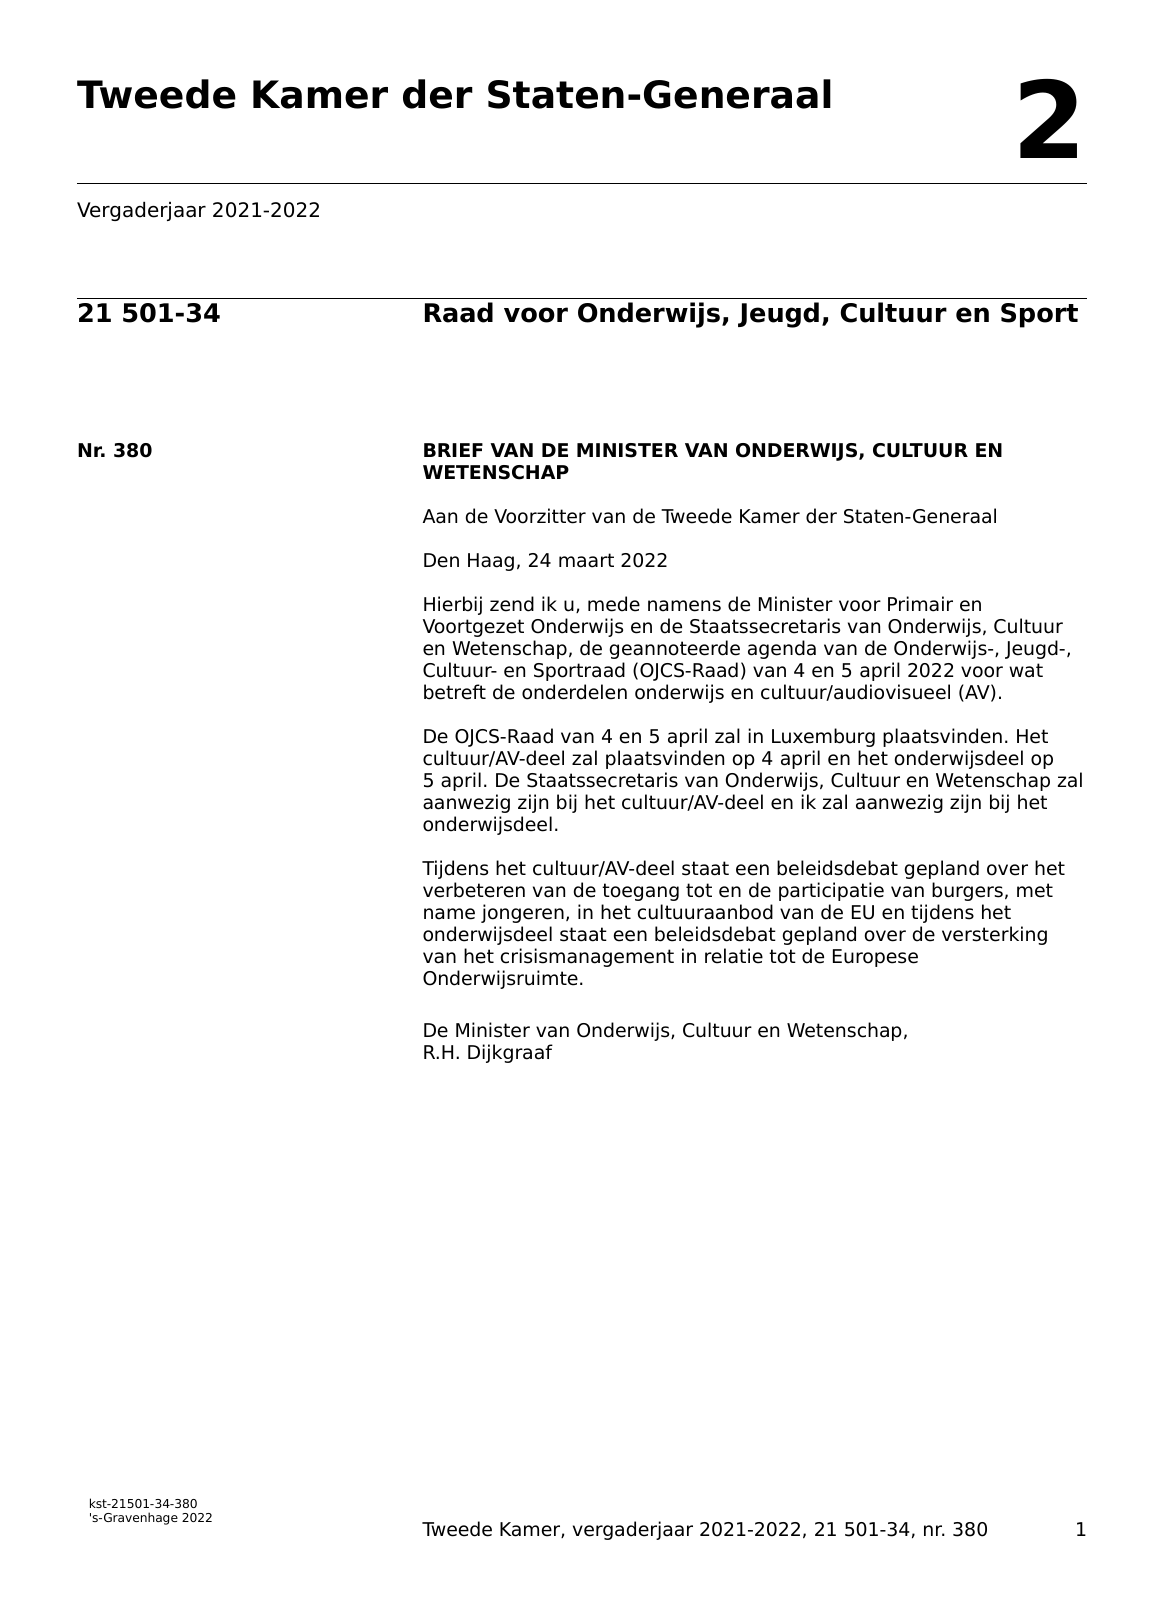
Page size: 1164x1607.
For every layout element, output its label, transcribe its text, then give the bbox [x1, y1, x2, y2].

text Den Haag, 24 maart 2022 [422, 550, 1087, 572]
text Hierbij zend ik u, mede namens de Minister voor Primair en Voortgezet Onderwijs en de Staatssecretaris van Onderwijs, Cultuur en Wetenschap, de geannoteerde agenda van de Onderwijs-, Jeugd-, Cultuur- en Sportraad (OJCS-Raad) van 4 en 5 april 2022 voor wat betreft de onderdelen onderwijs en cultuur/audiovisueel (AV). [422, 594, 1087, 704]
table_header 2 [886, 59, 1087, 183]
text 's-Gravenhage 2022 [88, 1511, 323, 1525]
table_header Tweede Kamer der Staten-Generaal [77, 59, 886, 183]
text Aan de Voorzitter van de Tweede Kamer der Staten-Generaal [422, 506, 1087, 528]
text De Minister van Onderwijs, Cultuur en Wetenschap, R.H. Dijkgraaf [422, 1020, 1087, 1064]
subtitle 21 501-34 Raad voor Onderwijs, Jeugd, Cultuur en Sport [77, 299, 1087, 329]
subtitle Nr. 380 BRIEF VAN DE MINISTER VAN ONDERWIJS, CULTUUR EN WETENSCHAP [77, 440, 1087, 484]
text kst-21501-34-380 [88, 1497, 323, 1511]
text De OJCS-Raad van 4 en 5 april zal in Luxemburg plaatsvinden. Het cultuur/AV-deel zal plaatsvinden op 4 april en het onderwijsdeel op 5 april. De Staatssecretaris van Onderwijs, Cultuur en Wetenschap zal aanwezig zijn bij het cultuur/AV-deel en ik zal aanwezig zijn bij het onderwijsdeel. [422, 726, 1087, 836]
text Tijdens het cultuur/AV-deel staat een beleidsdebat gepland over het verbeteren van de toegang tot en de participatie van burgers, met name jongeren, in het cultuuraanbod van de EU en tijdens het onderwijsdeel staat een beleidsdebat gepland over de versterking van het crisismanagement in relatie tot de Europese Onderwijsruimte. [422, 858, 1087, 990]
table_cell Vergaderjaar 2021-2022 [77, 184, 1087, 298]
